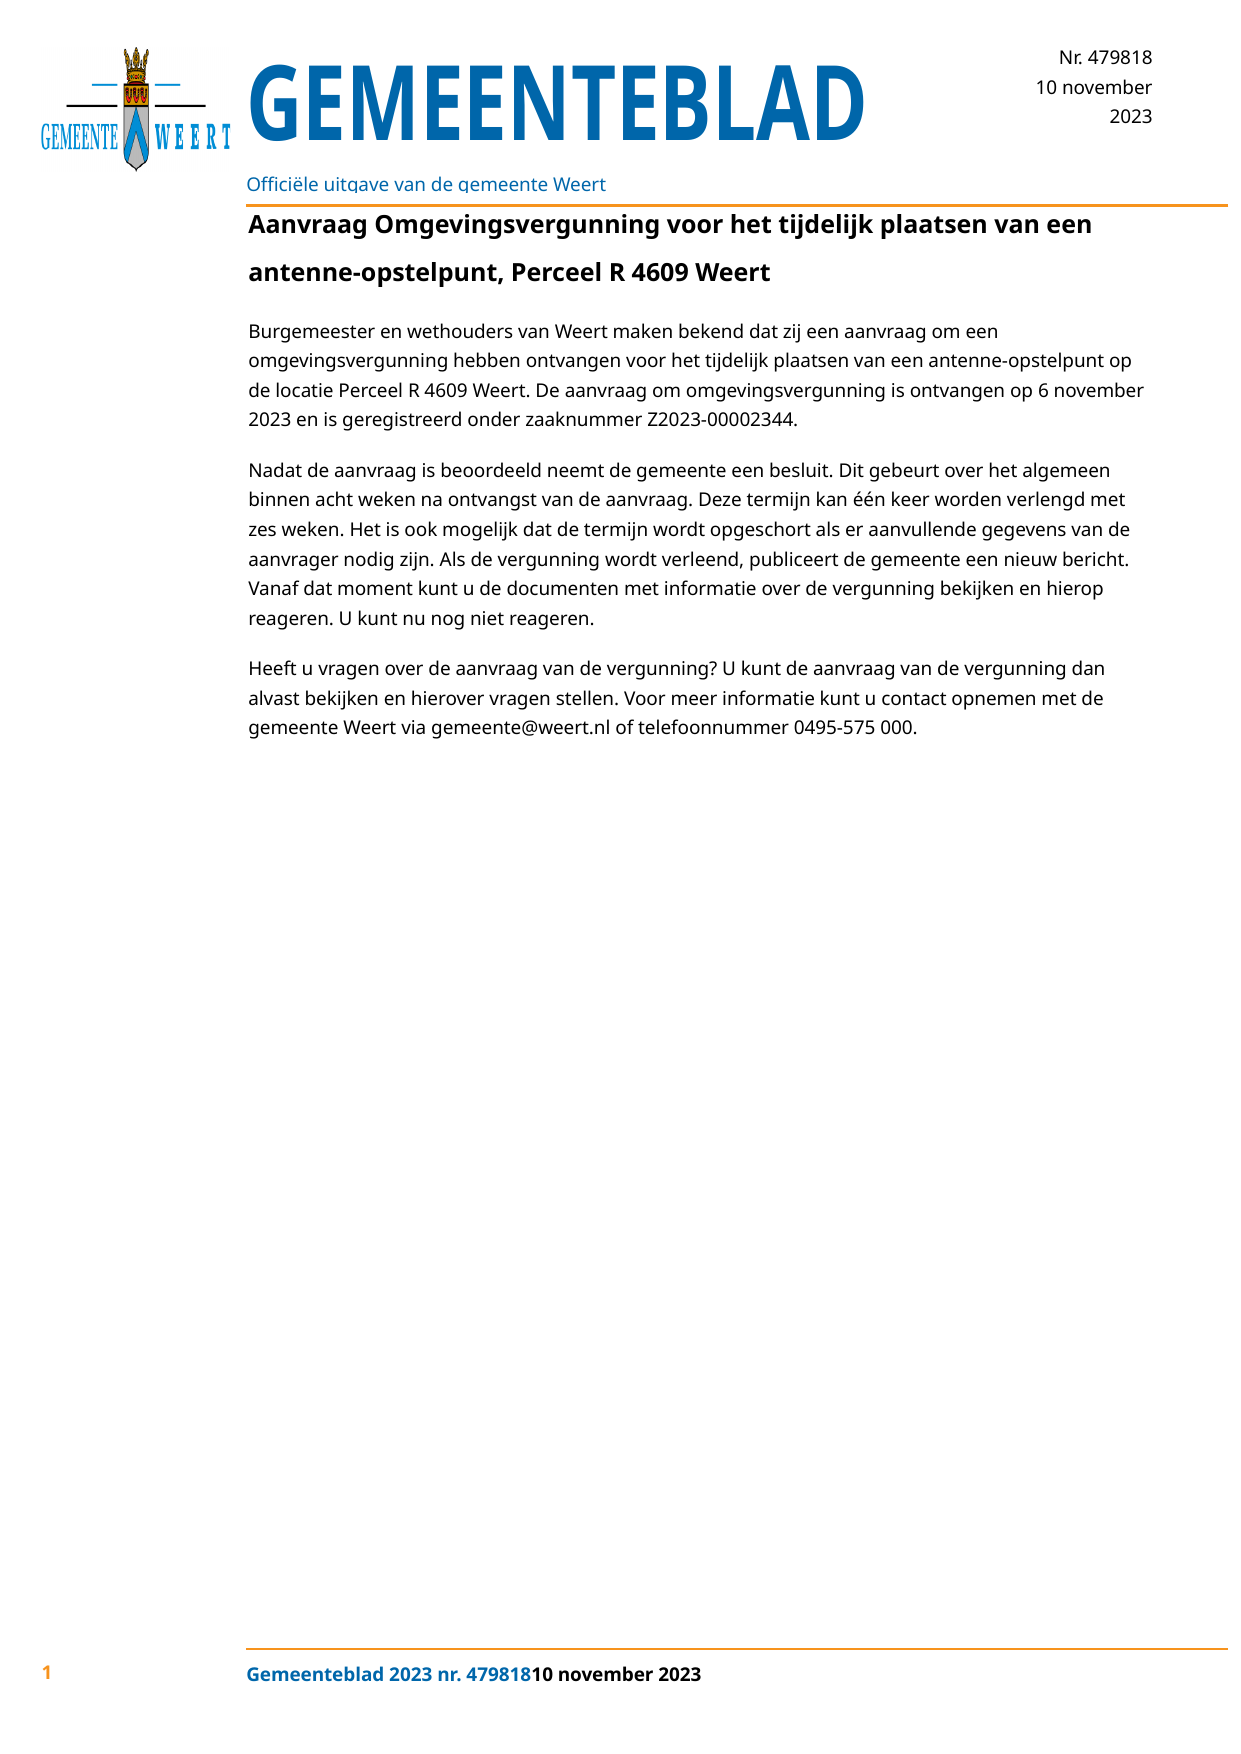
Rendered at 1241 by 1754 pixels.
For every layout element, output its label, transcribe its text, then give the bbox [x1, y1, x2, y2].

text Nadat de aanvraag is beoordeeld neemt de gemeente een besluit. Dit gebeurt over het algemeen binnen acht weken na ontvangst van de aanvraag. Deze termijn kan één keer worden verlengd met zes weken. Het is ook mogelijk dat de termijn wordt opgeschort als er aanvullende gegevens van de aanvrager nodig zijn. Als de vergunning wordt verleend, publiceert de gemeente een nieuw bericht. Vanaf dat moment kunt u de documenten met informatie over de vergunning bekijken en hierop reageren. U kunt nu nog niet reageren. [248, 457, 1152, 631]
text Burgemeester en wethouders van Weert maken bekend dat zij een aanvraag om een omgevingsvergunning hebben ontvangen voor het tijdelijk plaatsen van een antenne-opstelpunt op de locatie Perceel R 4609 Weert. De aanvraag om omgevingsvergunning is ontvangen op 6 november 2023 en is geregistreerd onder zaaknummer Z2023-00002344. [248, 318, 1152, 432]
text Aanvraag Omgevingsvergunning voor het tijdelijk plaatsen van een antenne-opstelpunt, Perceel R 4609 Weert [248, 207, 1152, 288]
picture [41, 47, 231, 172]
text Heeft u vragen over de aanvraag van de vergunning? U kunt de aanvraag van de vergunning dan alvast bekijken en hierover vragen stellen. Voor meer informatie kunt u contact opnemen met de gemeente Weert via gemeente@weert.nl of telefoonnummer 0495-575 000. [248, 655, 1152, 740]
